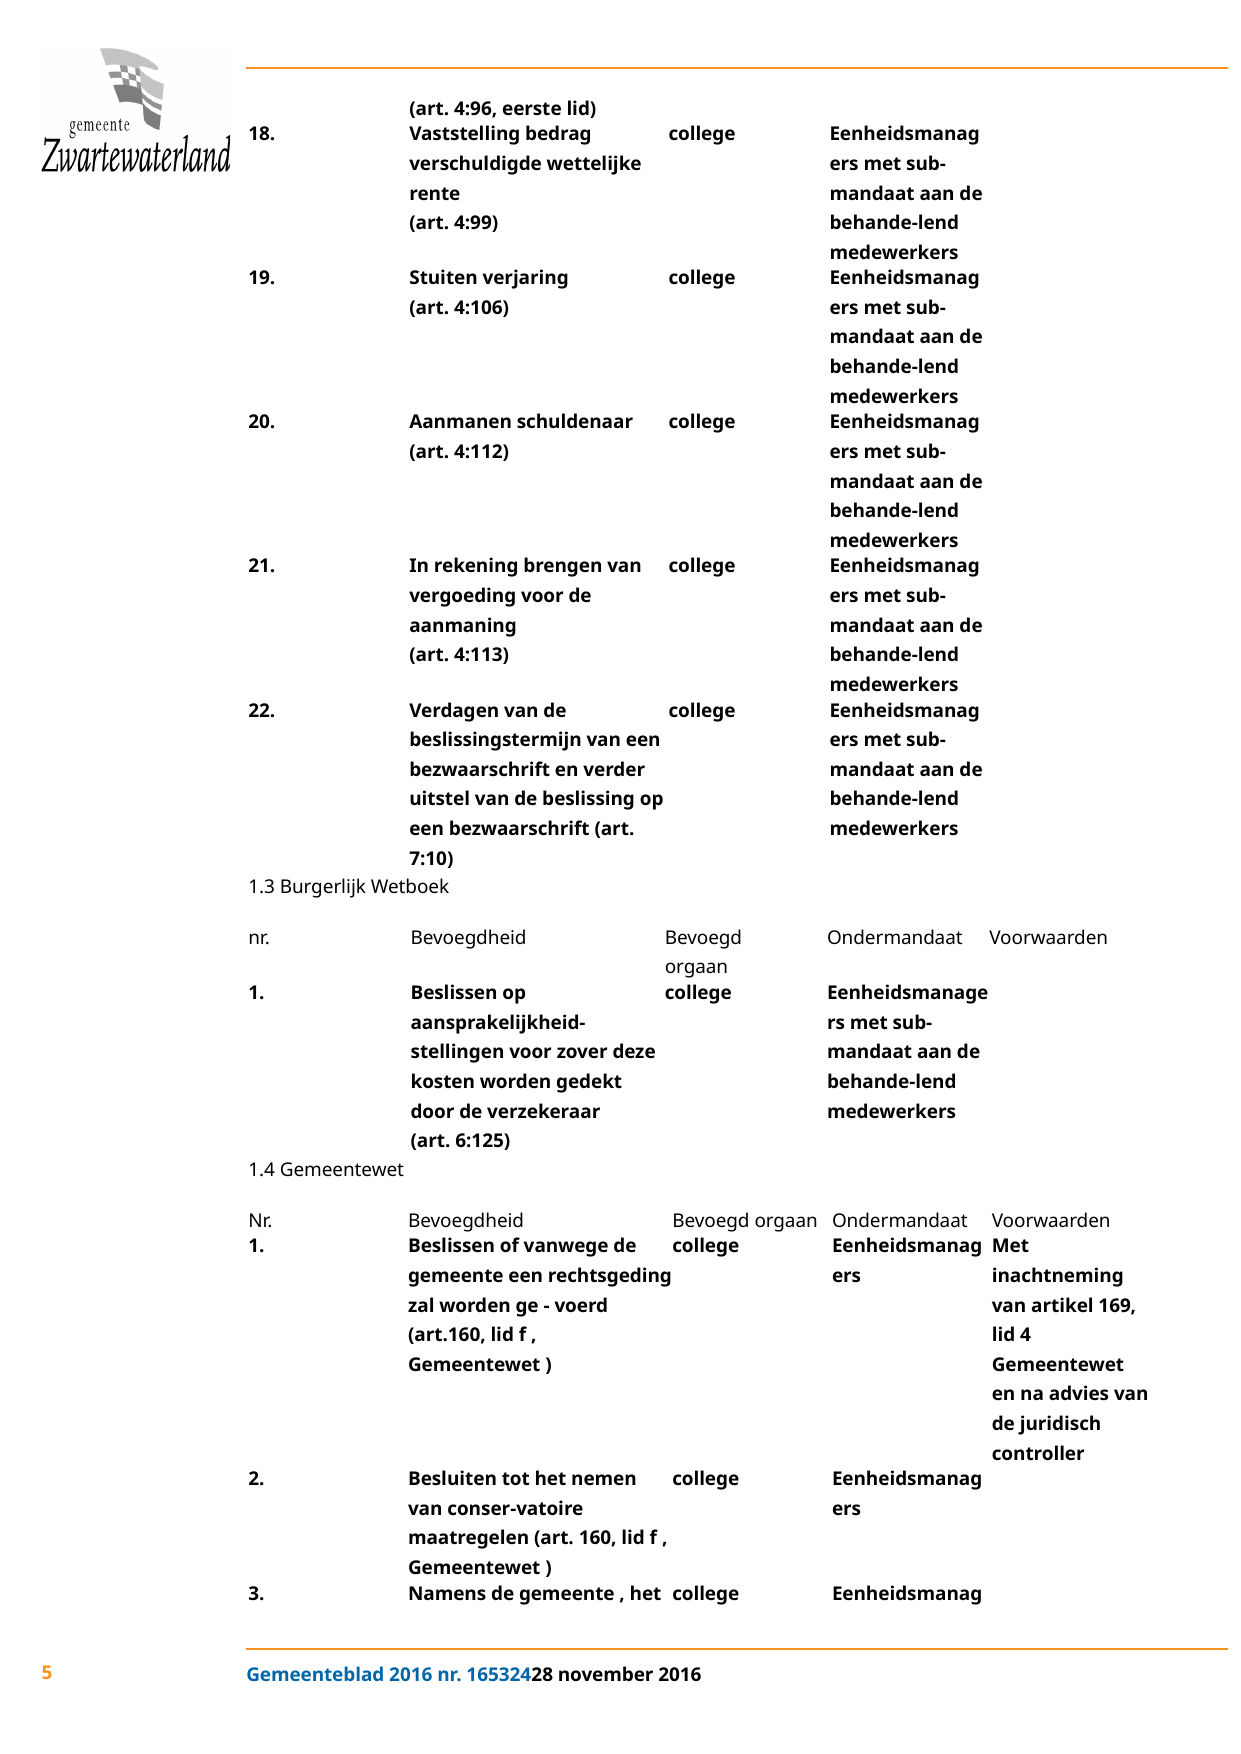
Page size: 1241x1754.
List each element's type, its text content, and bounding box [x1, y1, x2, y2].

table_cell college [672, 1465, 832, 1580]
table_cell In rekening brengen van vergoeding voor de aanmaning (art. 4:113) [409, 553, 668, 697]
table_cell Eenheidsmanagers met sub-mandaat aan de behande-lend medewerkers [829, 121, 990, 264]
table_cell college [668, 121, 829, 264]
table_cell college [668, 409, 829, 553]
table_cell Eenheidsmanagers met sub-mandaat aan de behande-lend medewerkers [829, 265, 990, 409]
table_cell Besluiten tot het nemen van conser-vatoire maatregelen (art. 160, lid f , Gemeentewet ) [408, 1465, 672, 1580]
table_cell [990, 697, 1152, 870]
picture [41, 47, 231, 172]
table_cell college [672, 1580, 832, 1606]
table_cell Verdagen van de beslissingstermijn van een bezwaarschrift en verder uitstel van de beslissing op een bezwaarschrift (art. 7:10) [409, 697, 668, 870]
table_cell Aanmanen schuldenaar (art. 4:112) [409, 409, 668, 553]
table_header Bevoegdheid [410, 924, 664, 979]
table_cell [989, 980, 1152, 1153]
table_cell Eenheidsmanagers [832, 1465, 992, 1580]
text 1.3 Burgerlijk Wetboek [248, 874, 1152, 899]
table_cell [990, 95, 1152, 121]
table_cell 1. [248, 1233, 408, 1465]
table_header Bevoegd orgaan [665, 924, 827, 979]
table_header nr. [248, 924, 410, 979]
table_cell [829, 95, 990, 121]
table_cell Eenheidsmanagers met sub-mandaat aan de behande-lend medewerkers [829, 553, 990, 697]
table_cell [990, 409, 1152, 553]
table_cell (art. 4:96, eerste lid) [409, 95, 668, 121]
table_cell college [665, 980, 827, 1153]
table_cell Met inachtneming van artikel 169, lid 4 Gemeentewet en na advies van de juridisch controller [992, 1233, 1152, 1465]
table_cell 1. [248, 980, 410, 1153]
table_cell 2. [248, 1465, 408, 1580]
table_cell 22. [248, 697, 409, 870]
table_cell 21. [248, 553, 409, 697]
table_cell college [668, 553, 829, 697]
table_cell college [668, 697, 829, 870]
table_header Bevoegdheid [408, 1207, 672, 1233]
table_header Ondermandaat [827, 924, 989, 979]
table_cell Vaststelling bedrag verschuldigde wettelijke rente (art. 4:99) [409, 121, 668, 264]
table_cell Eenheidsmanag [832, 1580, 992, 1606]
table_cell [990, 265, 1152, 409]
table_header Voorwaarden [992, 1207, 1152, 1233]
table_cell 19. [248, 265, 409, 409]
table_cell Namens de gemeente , het [408, 1580, 672, 1606]
table_cell 3. [248, 1580, 408, 1606]
table_header Ondermandaat [832, 1207, 992, 1233]
table_cell Stuiten verjaring (art. 4:106) [409, 265, 668, 409]
table_cell Beslissen of vanwege de gemeente een rechtsgeding zal worden ge - voerd (art.160, lid f , Gemeentewet ) [408, 1233, 672, 1465]
table_header Bevoegd orgaan [672, 1207, 832, 1233]
table_cell 20. [248, 409, 409, 553]
table_cell [248, 95, 409, 121]
table_cell [668, 95, 829, 121]
table_cell 18. [248, 121, 409, 264]
text 1.4 Gemeentewet [248, 1156, 1152, 1182]
table_header Voorwaarden [989, 924, 1152, 979]
table_cell [992, 1465, 1152, 1580]
table_cell [990, 121, 1152, 264]
table_cell college [672, 1233, 832, 1465]
table_cell Beslissen op aansprakelijkheid-stellingen voor zover deze kosten worden gedekt door de verzekeraar (art. 6:125) [410, 980, 664, 1153]
table_cell Eenheidsmanagers met sub-mandaat aan de behande-lend medewerkers [829, 697, 990, 870]
table_cell Eenheidsmanagers met sub-mandaat aan de behande-lend medewerkers [829, 409, 990, 553]
table_cell [990, 553, 1152, 697]
table_cell Eenheidsmanagers met sub-mandaat aan de behande-lend medewerkers [827, 980, 989, 1153]
table_header Nr. [248, 1207, 408, 1233]
table_cell [992, 1580, 1152, 1606]
table_cell Eenheidsmanagers [832, 1233, 992, 1465]
table_cell college [668, 265, 829, 409]
